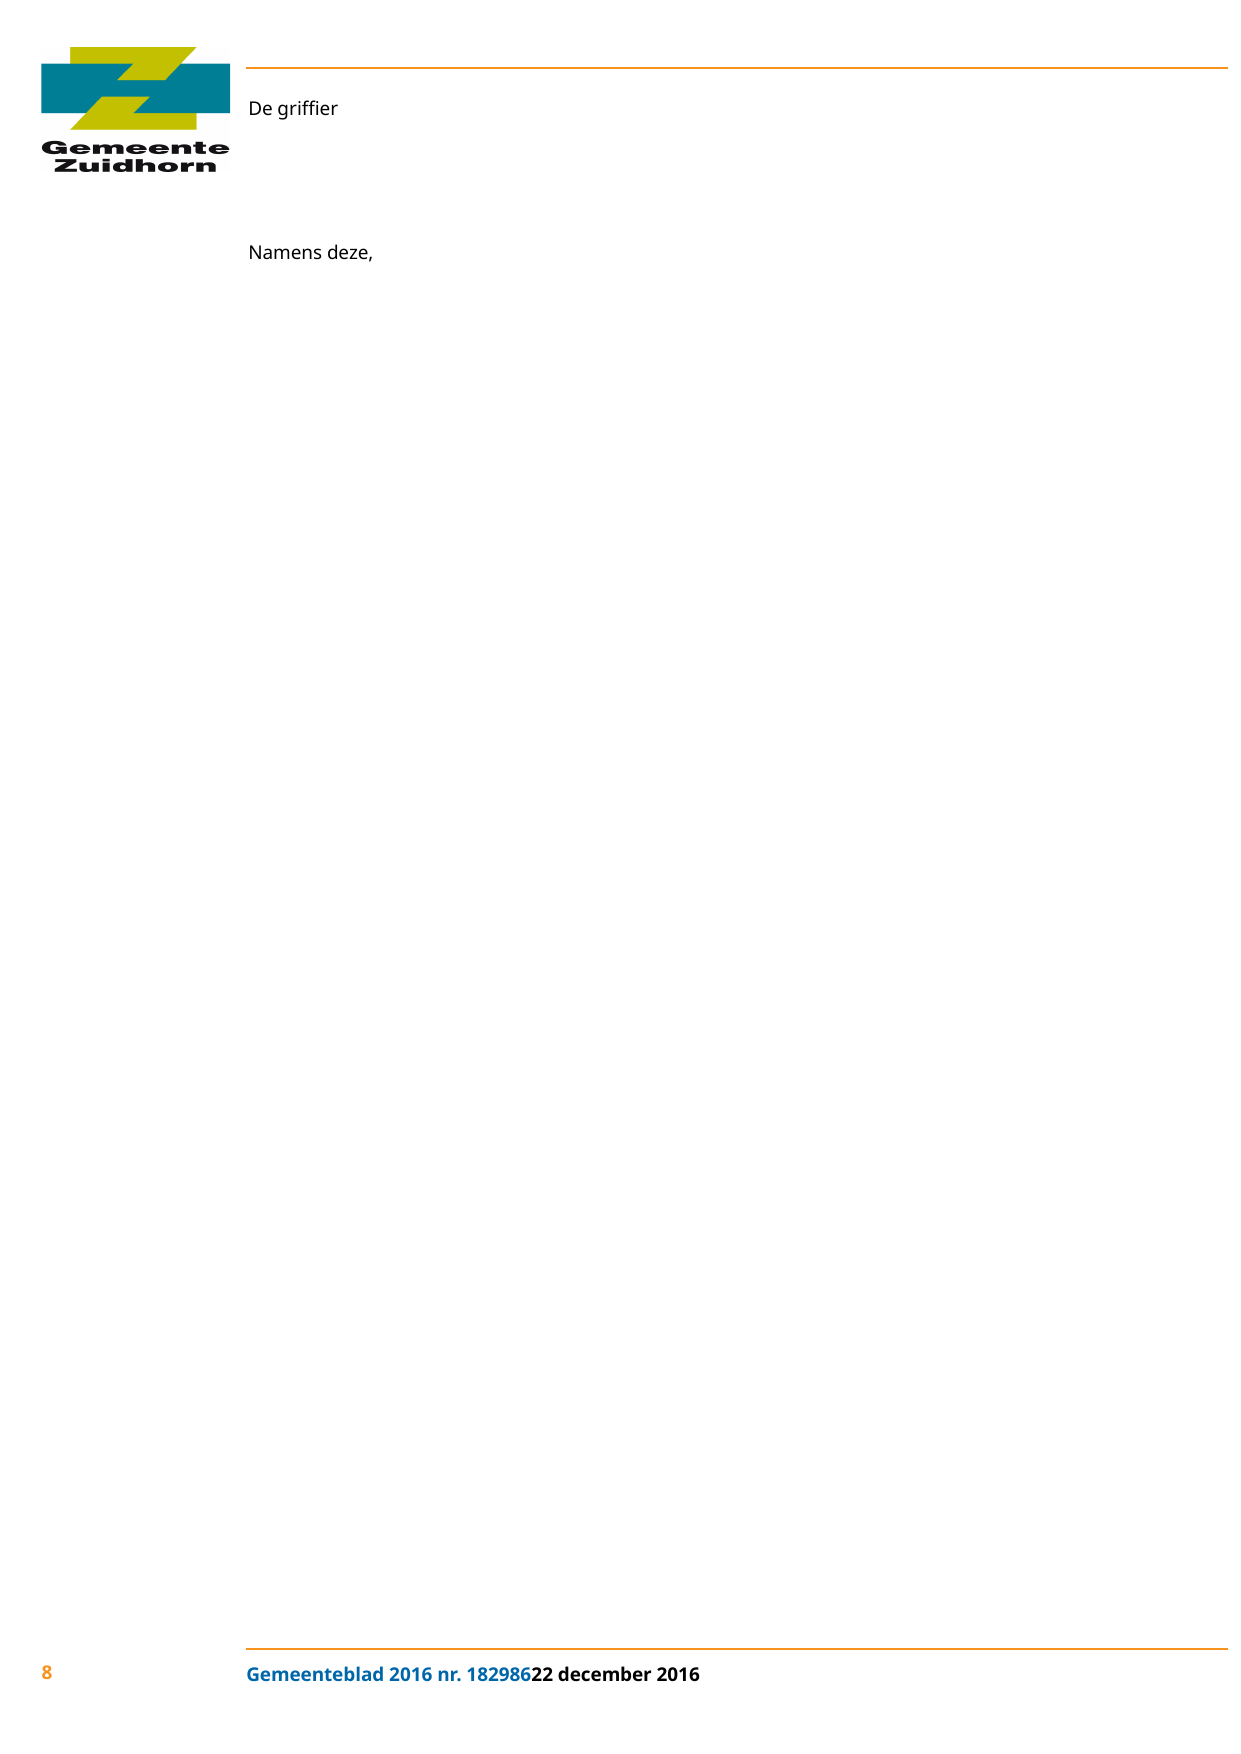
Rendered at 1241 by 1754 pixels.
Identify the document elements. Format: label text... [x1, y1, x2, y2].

text De griffier [248, 95, 1152, 121]
text Namens deze, [248, 239, 1152, 264]
picture [41, 47, 231, 172]
